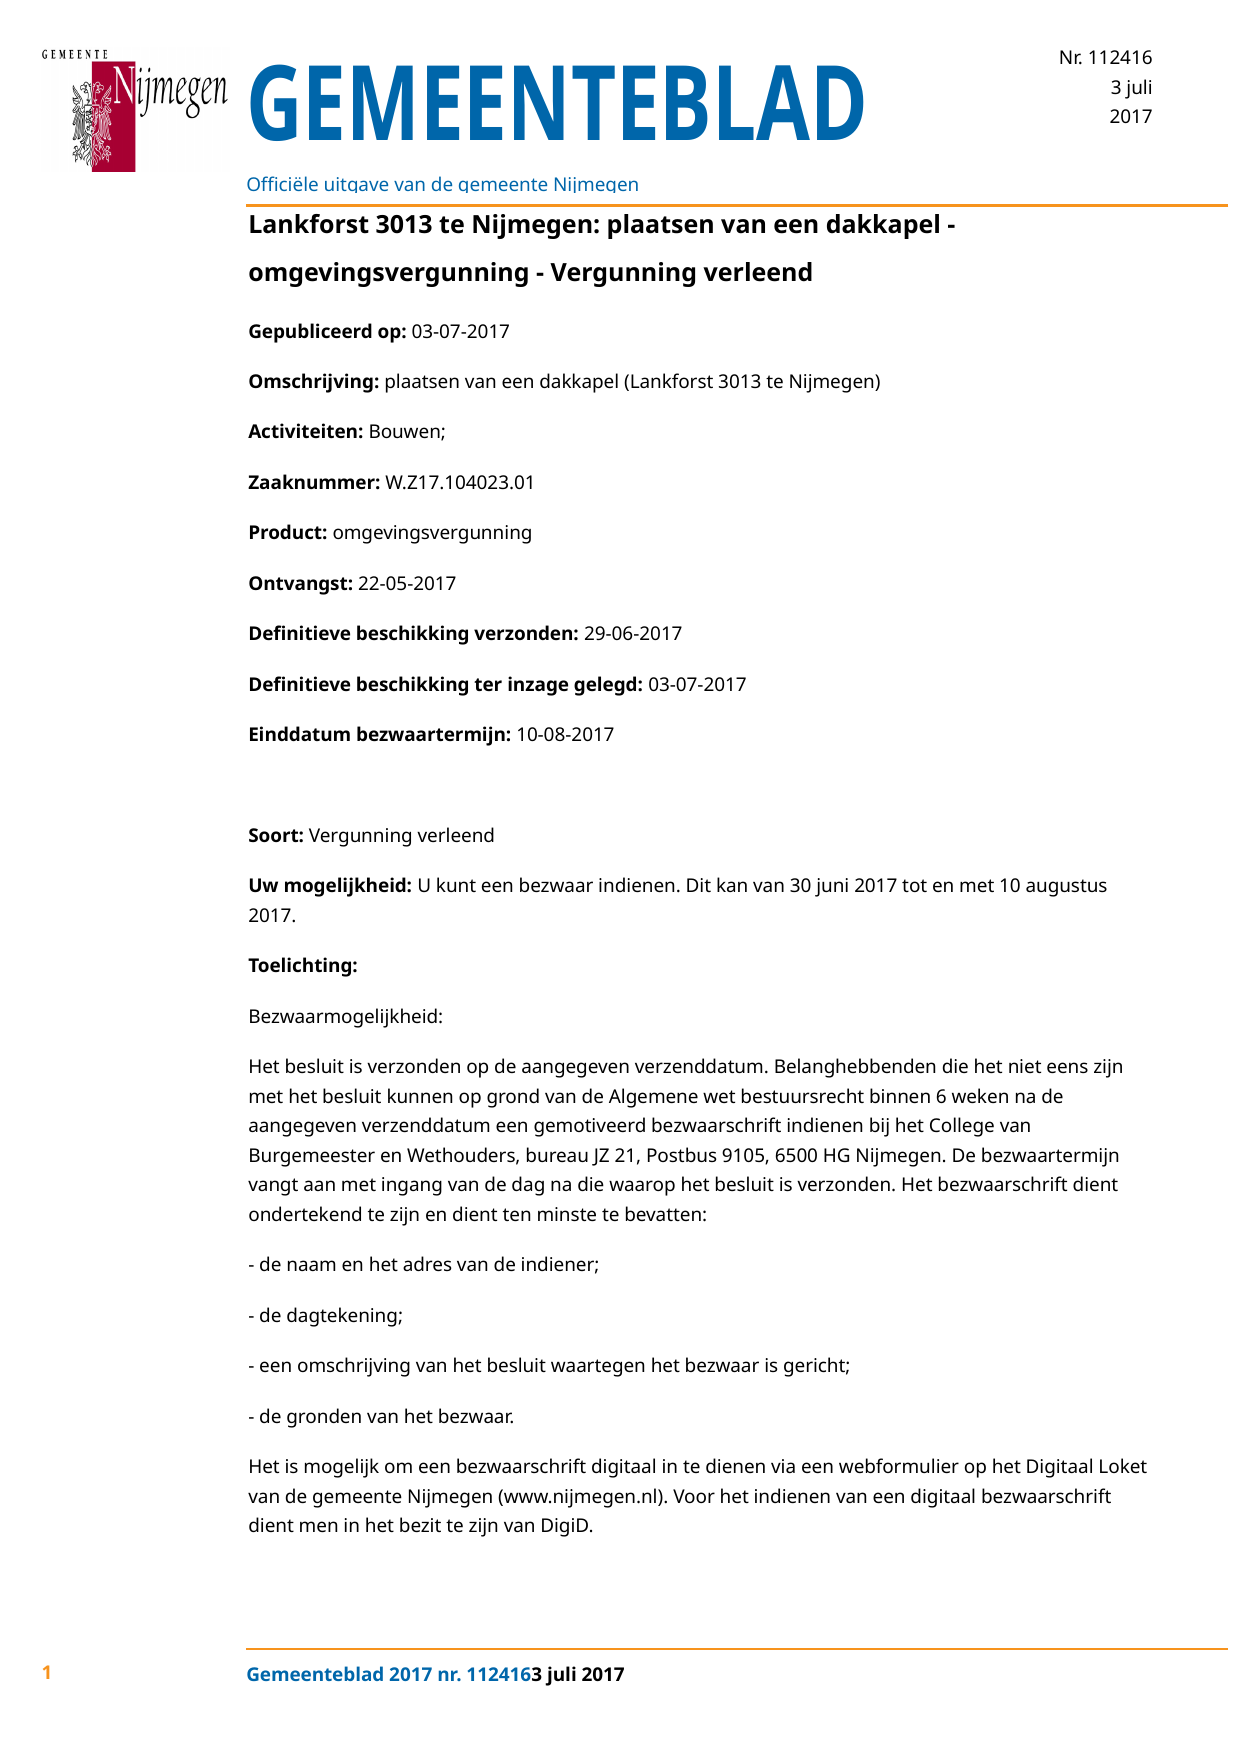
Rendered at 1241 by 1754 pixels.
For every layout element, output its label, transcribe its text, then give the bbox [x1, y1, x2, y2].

text Activiteiten: Bouwen; [248, 419, 1152, 444]
picture [41, 47, 231, 172]
text Bezwaarmogelijkheid: [248, 1003, 1152, 1029]
text - de gronden van het bezwaar. [248, 1403, 1152, 1429]
text Lankforst 3013 te Nijmegen: plaatsen van een dakkapel - omgevingsvergunning - Vergunning verleend [248, 207, 1152, 288]
text Het besluit is verzonden op de aangegeven verzenddatum. Belanghebbenden die het niet eens zijn met het besluit kunnen op grond van de Algemene wet bestuursrecht binnen 6 weken na de aangegeven verzenddatum een gemotiveerd bezwaarschrift indienen bij het College van Burgemeester en Wethouders, bureau JZ 21, Postbus 9105, 6500 HG Nijmegen. De bezwaartermijn vangt aan met ingang van de dag na die waarop het besluit is verzonden. Het bezwaarschrift dient ondertekend te zijn en dient ten minste te bevatten: [248, 1053, 1152, 1227]
text Definitieve beschikking verzonden: 29-06-2017 [248, 620, 1152, 646]
text - de dagtekening; [248, 1302, 1152, 1328]
text - de naam en het adres van de indiener; [248, 1252, 1152, 1277]
text Ontvangst: 22-05-2017 [248, 570, 1152, 596]
text Zaaknummer: W.Z17.104023.01 [248, 469, 1152, 495]
text Definitieve beschikking ter inzage gelegd: 03-07-2017 [248, 671, 1152, 697]
text Product: omgevingsvergunning [248, 519, 1152, 545]
text Soort: Vergunning verleend [248, 822, 1152, 848]
text Het is mogelijk om een bezwaarschrift digitaal in te dienen via een webformulier op het Digitaal Loket van de gemeente Nijmegen (www.nijmegen.nl). Voor het indienen van een digitaal bezwaarschrift dient men in het bezit te zijn van DigiD. [248, 1453, 1152, 1538]
text Einddatum bezwaartermijn: 10-08-2017 [248, 721, 1152, 747]
text Toelichting: [248, 952, 1152, 978]
text Omschrijving: plaatsen van een dakkapel (Lankforst 3013 te Nijmegen) [248, 368, 1152, 394]
text Gepubliceerd op: 03-07-2017 [248, 318, 1152, 344]
text - een omschrijving van het besluit waartegen het bezwaar is gericht; [248, 1352, 1152, 1378]
text Uw mogelijkheid: U kunt een bezwaar indienen. Dit kan van 30 juni 2017 tot en met 10 augustus 2017. [248, 872, 1152, 928]
